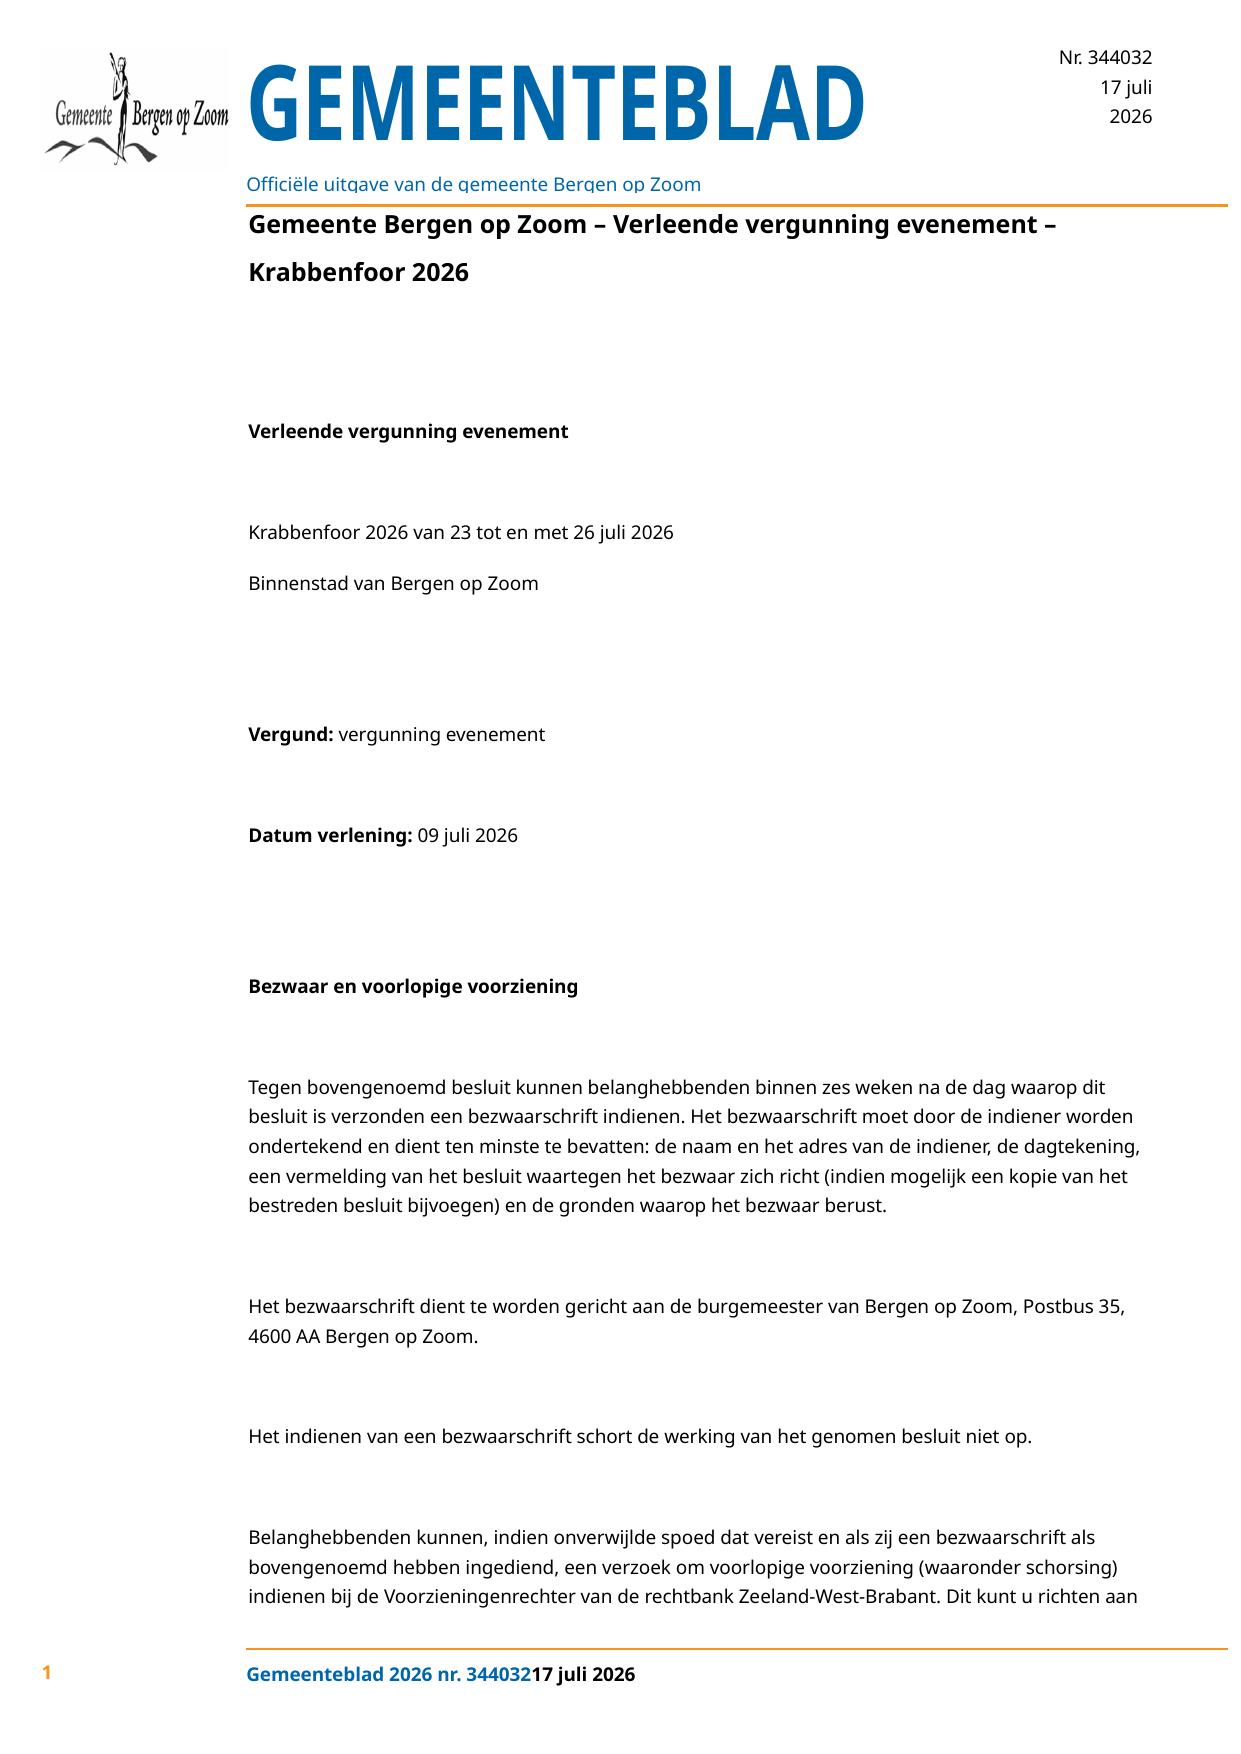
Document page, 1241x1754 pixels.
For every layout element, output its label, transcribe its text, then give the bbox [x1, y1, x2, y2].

text Het bezwaarschrift dient te worden gericht aan de burgemeester van Bergen op Zoom, Postbus 35, 4600 AA Bergen op Zoom. [248, 1293, 1152, 1349]
text Belanghebbenden kunnen, indien onverwijlde spoed dat vereist en als zij een bezwaarschrift als bovengenoemd hebben ingediend, een verzoek om voorlopige voorziening (waaronder schorsing) indienen bij de Voorzieningenrechter van de rechtbank Zeeland-West-Brabant. Dit kunt u richten aan [248, 1524, 1152, 1609]
text Het indienen van een bezwaarschrift schort de werking van het genomen besluit niet op. [248, 1424, 1152, 1449]
text Bezwaar en voorlopige voorziening [248, 973, 1152, 999]
picture [41, 47, 231, 172]
text Gemeente Bergen op Zoom – Verleende vergunning evenement – Krabbenfoor 2026 [248, 207, 1152, 288]
text Krabbenfoor 2026 van 23 tot en met 26 juli 2026 [248, 519, 1152, 545]
text Datum verlening: 09 juli 2026 [248, 822, 1152, 848]
text Verleende vergunning evenement [248, 419, 1152, 444]
text Tegen bovengenoemd besluit kunnen belanghebbenden binnen zes weken na de dag waarop dit besluit is verzonden een bezwaarschrift indienen. Het bezwaarschrift moet door de indiener worden ondertekend en dient ten minste te bevatten: de naam en het adres van de indiener, de dagtekening, een vermelding van het besluit waartegen het bezwaar zich richt (indien mogelijk een kopie van het bestreden besluit bijvoegen) en de gronden waarop het bezwaar berust. [248, 1074, 1152, 1218]
text Binnenstad van Bergen op Zoom [248, 570, 1152, 596]
text Vergund: vergunning evenement [248, 721, 1152, 747]
